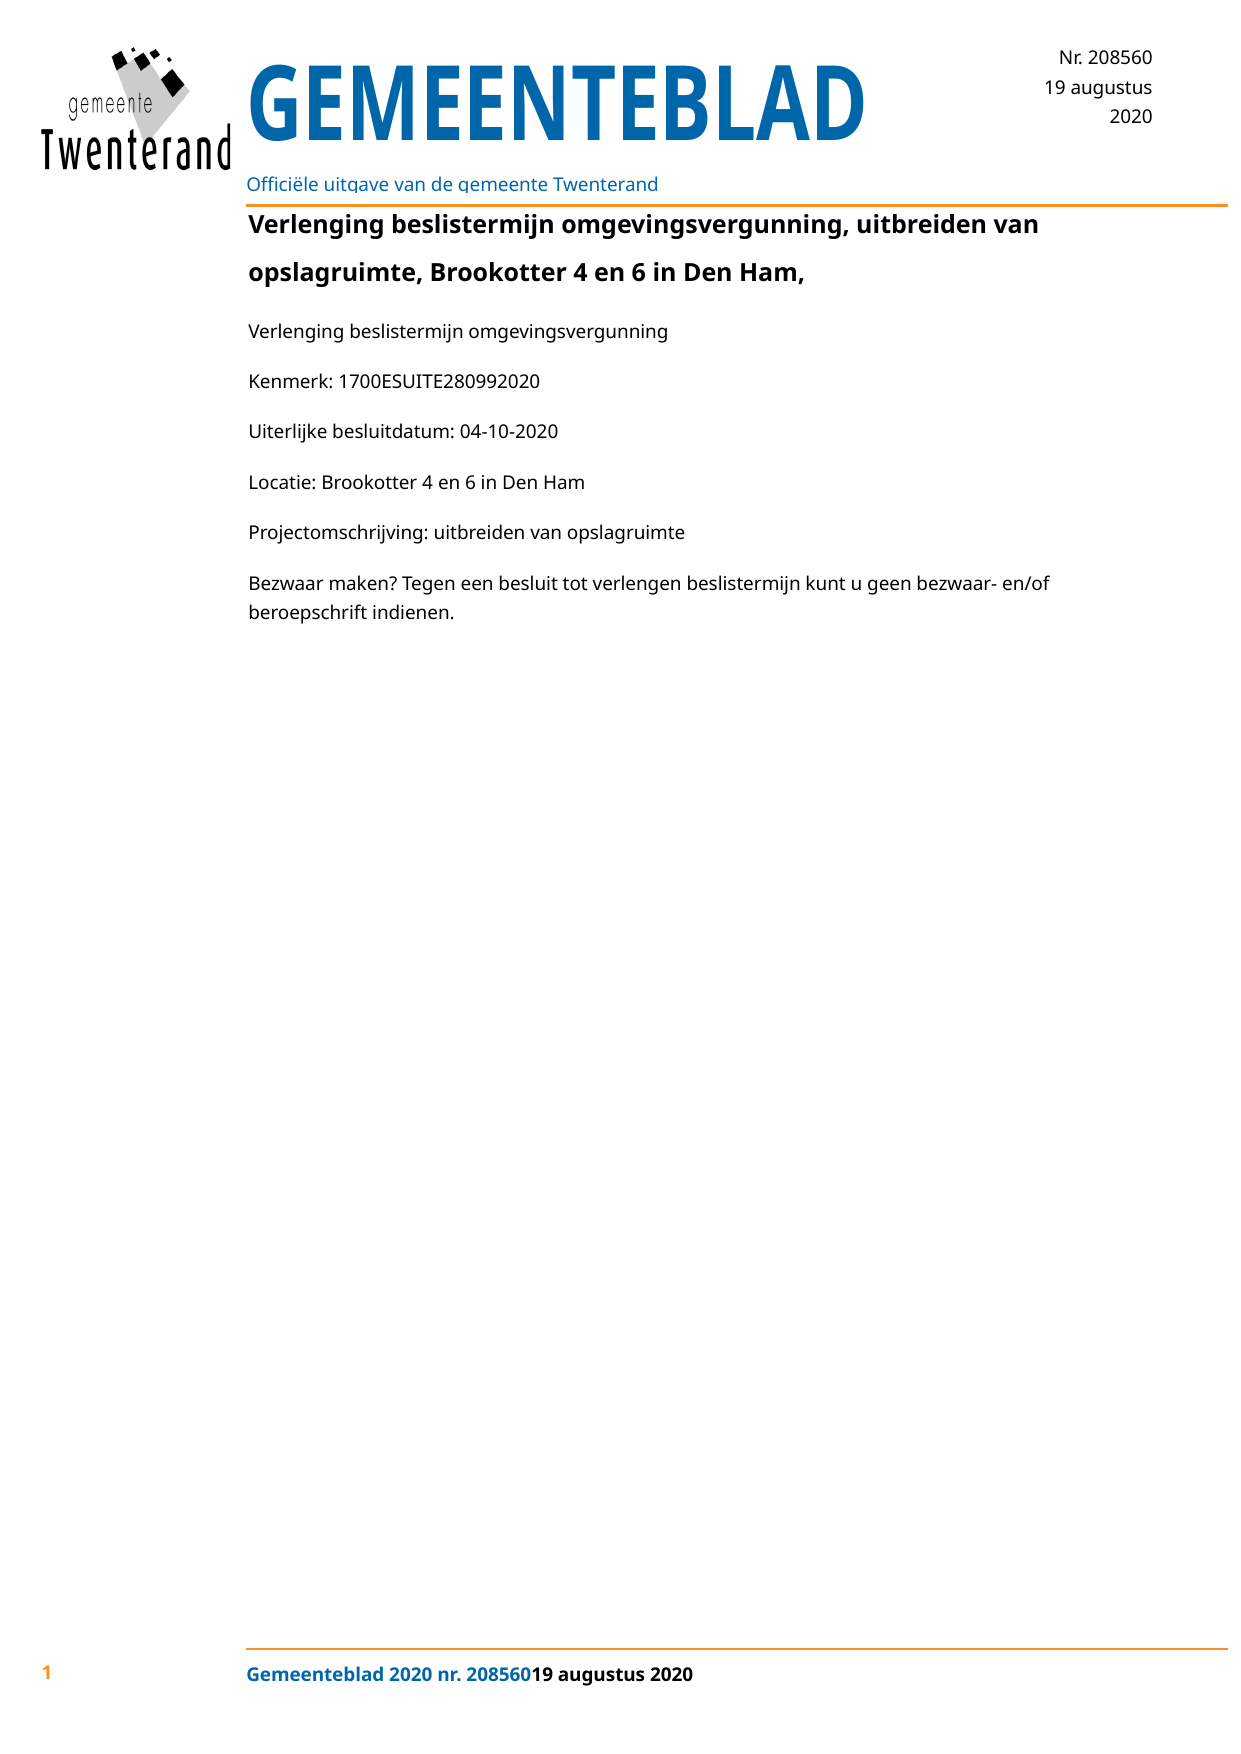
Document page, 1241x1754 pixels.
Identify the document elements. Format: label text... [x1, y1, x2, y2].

text Bezwaar maken? Tegen een besluit tot verlengen beslistermijn kunt u geen bezwaar- en/of beroepschrift indienen. [248, 570, 1152, 625]
picture [41, 47, 231, 172]
text Uiterlijke besluitdatum: 04-10-2020 [248, 419, 1152, 444]
text Verlenging beslistermijn omgevingsvergunning, uitbreiden van opslagruimte, Brookotter 4 en 6 in Den Ham, [248, 207, 1152, 288]
text Projectomschrijving: uitbreiden van opslagruimte [248, 519, 1152, 545]
text Verlenging beslistermijn omgevingsvergunning [248, 318, 1152, 344]
text Locatie: Brookotter 4 en 6 in Den Ham [248, 469, 1152, 495]
text Kenmerk: 1700ESUITE280992020 [248, 368, 1152, 394]
